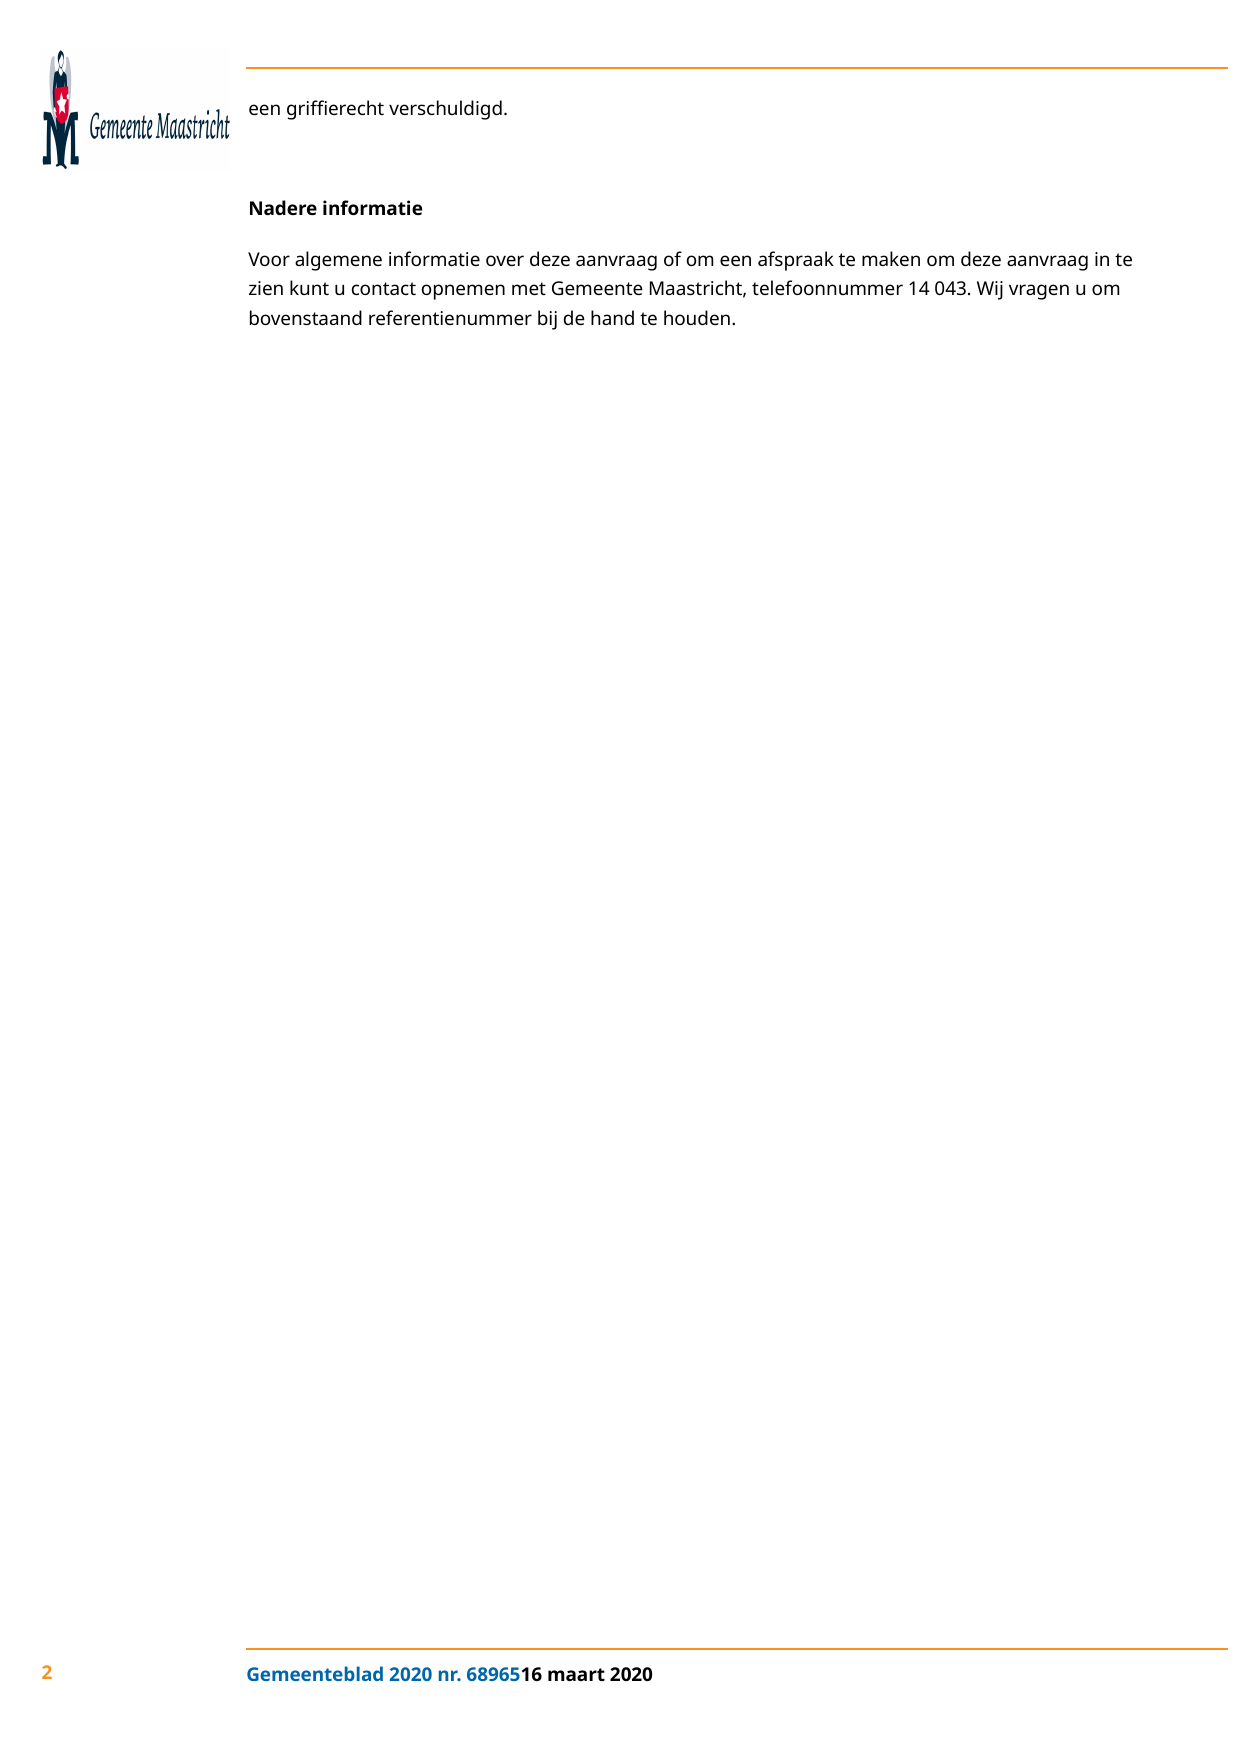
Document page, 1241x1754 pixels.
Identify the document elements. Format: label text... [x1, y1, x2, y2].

text een griffierecht verschuldigd. [248, 95, 1152, 121]
text Nadere informatie [248, 196, 1152, 221]
text Voor algemene informatie over deze aanvraag of om een afspraak te maken om deze aanvraag in te zien kunt u contact opnemen met Gemeente Maastricht, telefoonnummer 14 043. Wij vragen u om bovenstaand referentienummer bij de hand te houden. [248, 246, 1152, 331]
picture [41, 47, 231, 172]
